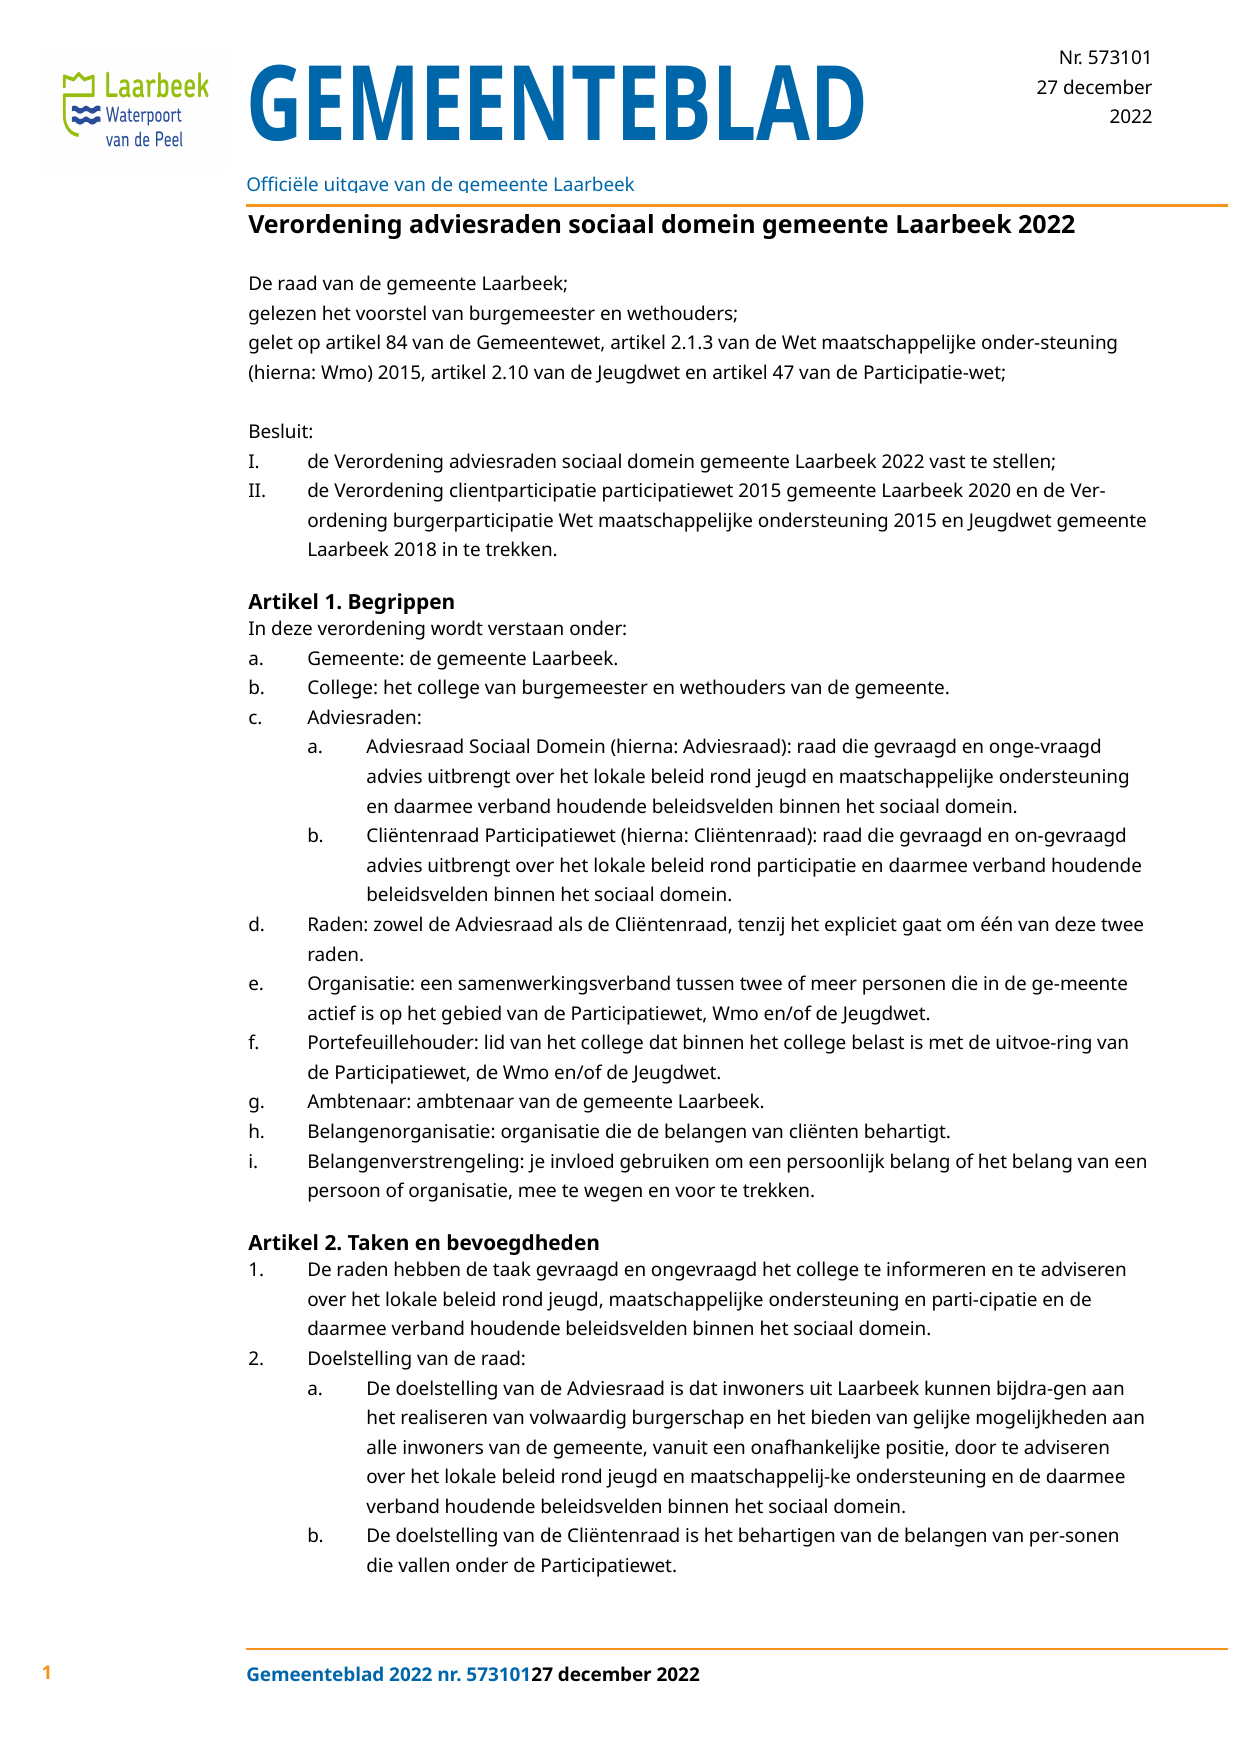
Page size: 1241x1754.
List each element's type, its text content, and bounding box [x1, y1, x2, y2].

text Artikel 2. Taken en bevoegdheden [248, 1228, 1152, 1256]
text gelezen het voorstel van burgemeester en wethouders; [248, 300, 1152, 326]
list Belangenverstrengeling: je invloed gebruiken om een persoonlijk belang of het belang van een persoon of organisatie, mee te wegen en voor te trekken. [248, 1148, 1152, 1203]
text In deze verordening wordt verstaan onder: [248, 615, 1152, 641]
text De raad van de gemeente Laarbeek; [248, 270, 1152, 296]
list Belangenorganisatie: organisatie die de belangen van cliënten behartigt. [248, 1118, 1152, 1144]
list College: het college van burgemeester en wethouders van de gemeente. [248, 674, 1152, 700]
text gelet op artikel 84 van de Gemeentewet, artikel 2.1.3 van de Wet maatschappelijke onder-steuning (hierna: Wmo) 2015, artikel 2.10 van de Jeugdwet en artikel 47 van de Participatie-wet; [248, 329, 1152, 385]
text Verordening adviesraden sociaal domein gemeente Laarbeek 2022 [248, 207, 1152, 241]
list De raden hebben de taak gevraagd en ongevraagd het college te informeren en te adviseren over het lokale beleid rond jeugd, maatschappelijke ondersteuning en parti-cipatie en de daarmee verband houdende beleidsvelden binnen het sociaal domein. [248, 1256, 1152, 1341]
list Raden: zowel de Adviesraad als de Cliëntenraad, tenzij het expliciet gaat om één van deze twee raden. [248, 911, 1152, 967]
list Ambtenaar: ambtenaar van de gemeente Laarbeek. [248, 1089, 1152, 1114]
list de Verordening clientparticipatie participatiewet 2015 gemeente Laarbeek 2020 en de Ver-ordening burgerparticipatie Wet maatschappelijke ondersteuning 2015 en Jeugdwet gemeente Laarbeek 2018 in te trekken. [248, 477, 1152, 562]
list Portefeuillehouder: lid van het college dat binnen het college belast is met de uitvoe-ring van de Participatiewet, de Wmo en/of de Jeugdwet. [248, 1029, 1152, 1085]
list de Verordening adviesraden sociaal domein gemeente Laarbeek 2022 vast te stellen; [248, 448, 1152, 473]
list Adviesraad Sociaal Domein (hierna: Adviesraad): raad die gevraagd en onge-vraagd advies uitbrengt over het lokale beleid rond jeugd en maatschappelijke ondersteuning en daarmee verband houdende beleidsvelden binnen het sociaal domein. [307, 734, 1152, 819]
list De doelstelling van de Adviesraad is dat inwoners uit Laarbeek kunnen bijdra-gen aan het realiseren van volwaardig burgerschap en het bieden van gelijke mogelijkheden aan alle inwoners van de gemeente, vanuit een onafhankelijke positie, door te adviseren over het lokale beleid rond jeugd en maatschappelij-ke ondersteuning en de daarmee verband houdende beleidsvelden binnen het sociaal domein. [307, 1375, 1152, 1519]
list De doelstelling van de Cliëntenraad is het behartigen van de belangen van per-sonen die vallen onder de Participatiewet. [307, 1523, 1152, 1578]
list Adviesraden: [248, 704, 1152, 730]
list Cliëntenraad Participatiewet (hierna: Cliëntenraad): raad die gevraagd en on-gevraagd advies uitbrengt over het lokale beleid rond participatie en daarmee verband houdende beleidsvelden binnen het sociaal domein. [307, 822, 1152, 907]
list Organisatie: een samenwerkingsverband tussen twee of meer personen die in de ge-meente actief is op het gebied van de Participatiewet, Wmo en/of de Jeugdwet. [248, 970, 1152, 1026]
picture [41, 47, 231, 172]
text Artikel 1. Begrippen [248, 587, 1152, 615]
text Besluit: [248, 418, 1152, 444]
list Doelstelling van de raad: [248, 1345, 1152, 1371]
list Gemeente: de gemeente Laarbeek. [248, 645, 1152, 671]
